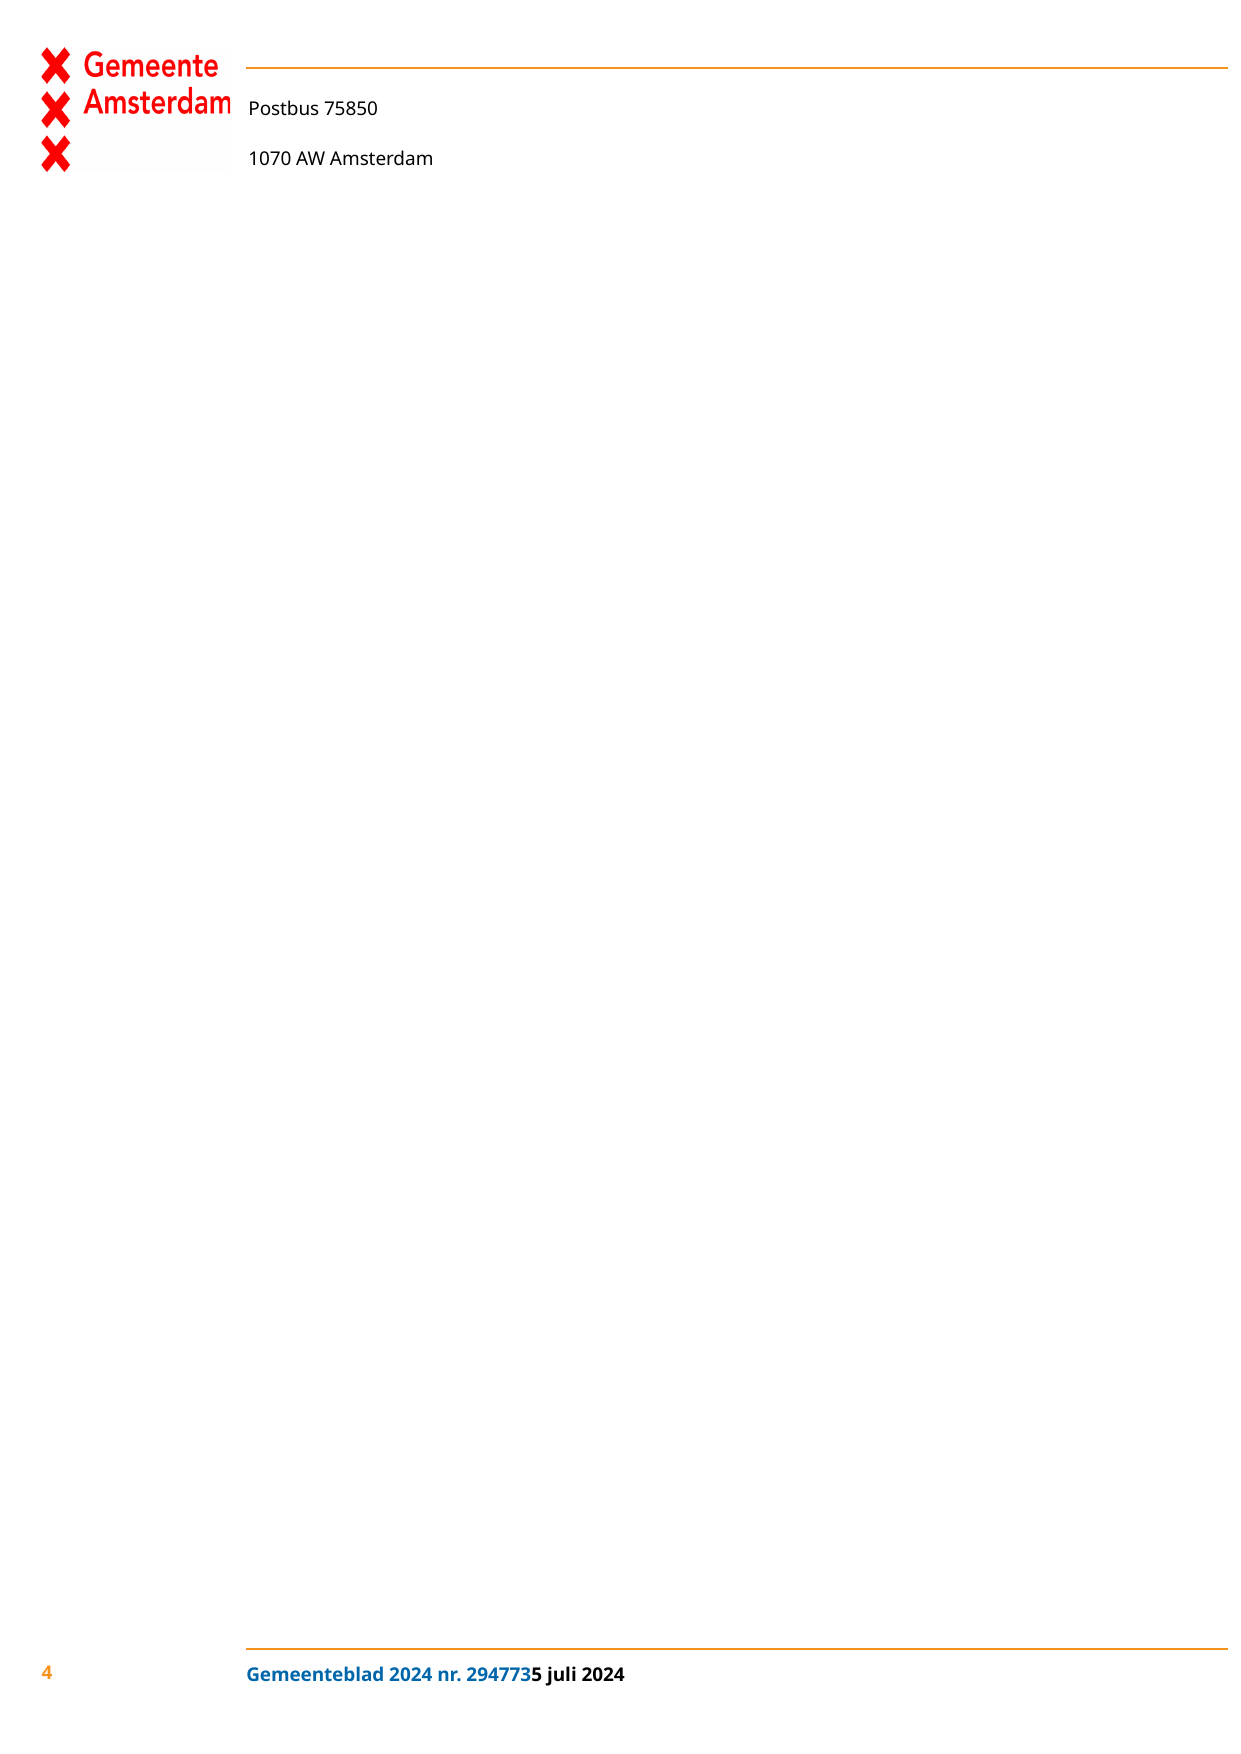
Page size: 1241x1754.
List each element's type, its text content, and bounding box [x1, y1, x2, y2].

text Postbus 75850 [248, 95, 1152, 121]
picture [41, 47, 231, 172]
text 1070 AW Amsterdam [248, 145, 1152, 171]
